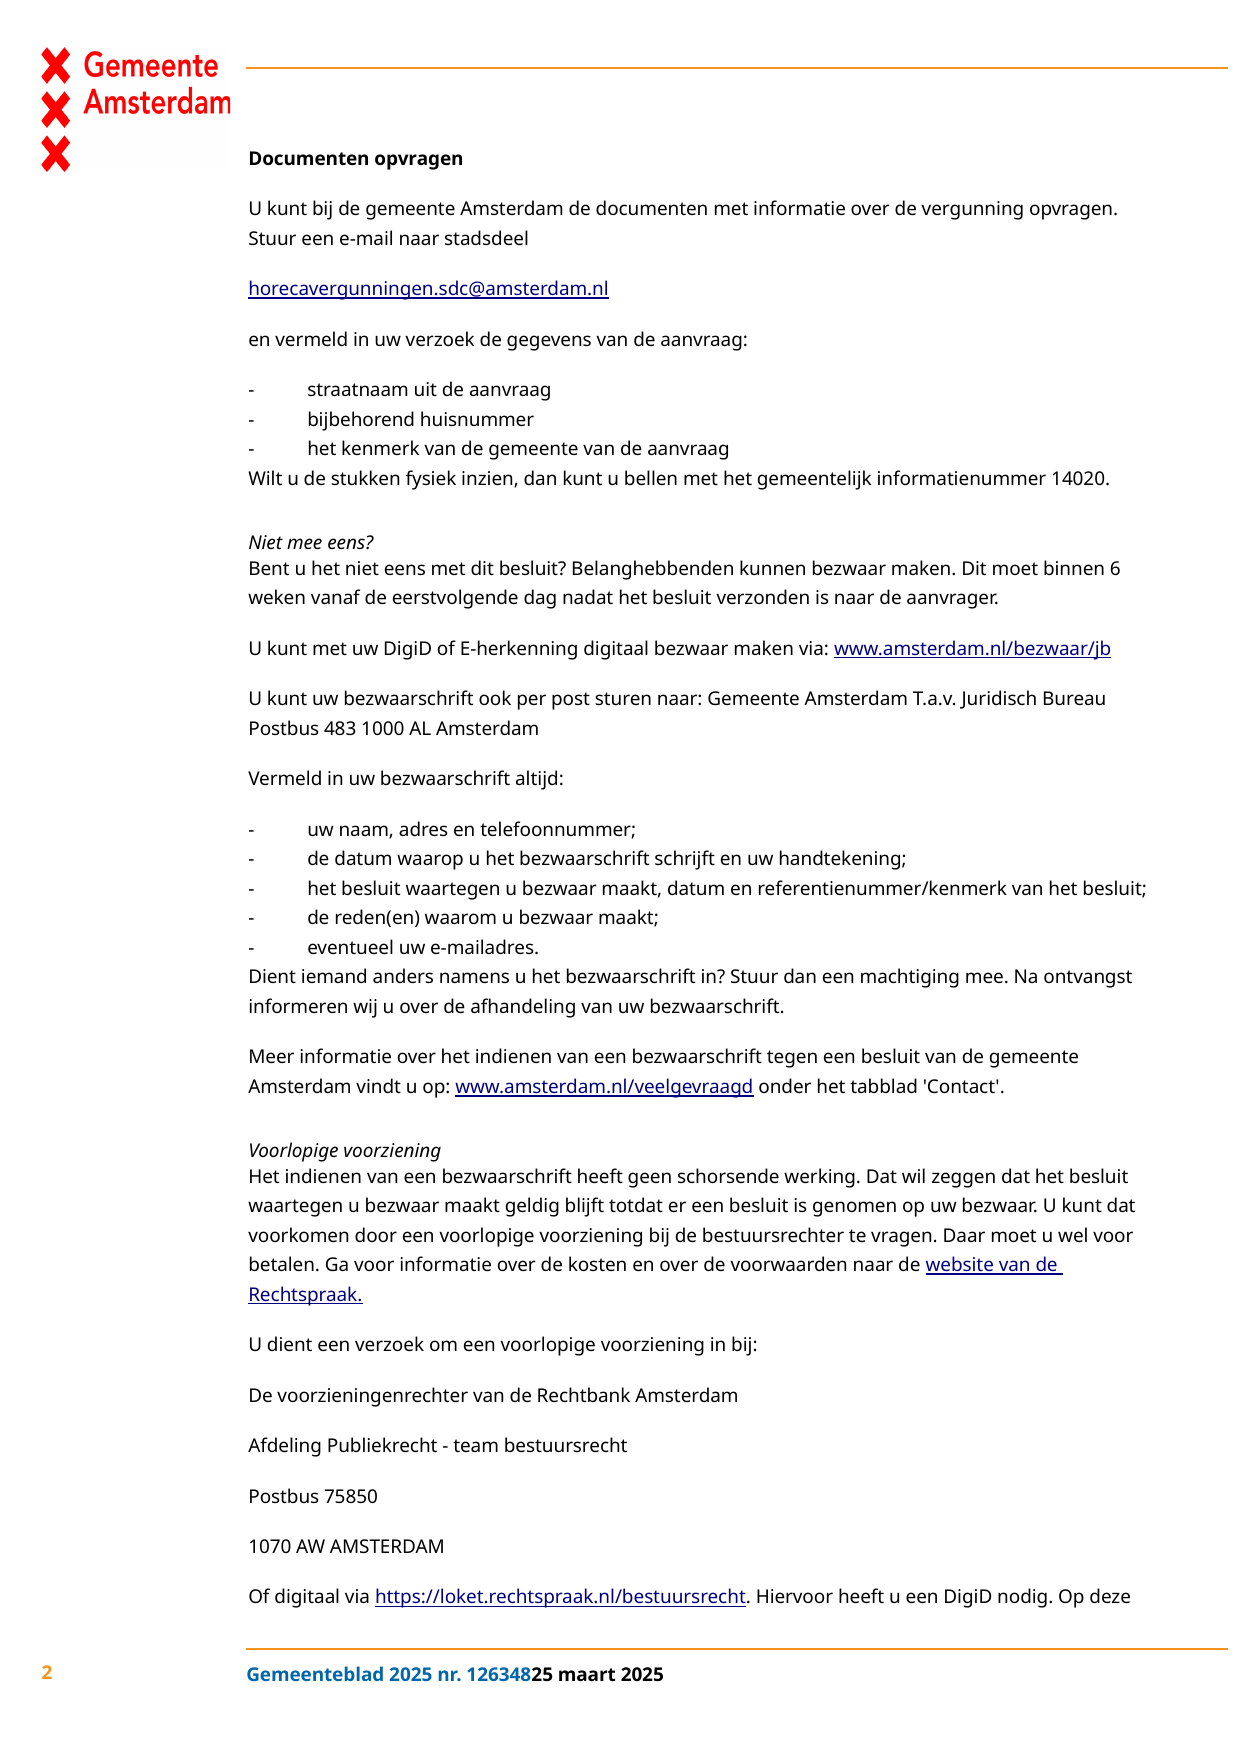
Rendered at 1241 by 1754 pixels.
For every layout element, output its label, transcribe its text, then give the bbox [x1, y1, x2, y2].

text en vermeld in uw verzoek de gegevens van de aanvraag: [248, 326, 1152, 352]
text U kunt bij de gemeente Amsterdam de documenten met informatie over de vergunning opvragen. Stuur een e-mail naar stadsdeel [248, 196, 1152, 251]
list de datum waarop u het bezwaarschrift schrijft en uw handtekening; [248, 845, 1152, 871]
text Bent u het niet eens met dit besluit? Belanghebbenden kunnen bezwaar maken. Dit moet binnen 6 weken vanaf de eerstvolgende dag nadat het besluit verzonden is naar de aanvrager. [248, 555, 1152, 610]
text Vermeld in uw bezwaarschrift altijd: [248, 765, 1152, 791]
text Voorlopige voorziening [248, 1137, 1152, 1163]
list uw naam, adres en telefoonnummer; [248, 816, 1152, 841]
list de reden(en) waarom u bezwaar maakt; [248, 904, 1152, 930]
text Afdeling Publiekrecht - team bestuursrecht [248, 1432, 1152, 1458]
text Documenten opvragen [248, 145, 1152, 171]
text Wilt u de stukken fysiek inzien, dan kunt u bellen met het gemeentelijk informatienummer 14020. [248, 465, 1152, 491]
picture [41, 47, 231, 172]
text U kunt met uw DigiD of E-herkenning digitaal bezwaar maken via: www.amsterdam.nl/bezwaar/jb [248, 635, 1152, 661]
text Of digitaal via https://loket.rechtspraak.nl/bestuursrecht. Hiervoor heeft u een DigiD nodig. Op deze [248, 1584, 1152, 1609]
list eventueel uw e-mailadres. [248, 934, 1152, 960]
text Meer informatie over het indienen van een bezwaarschrift tegen een besluit van de gemeente Amsterdam vindt u op: www.amsterdam.nl/veelgevraagd onder het tabblad 'Contact'. [248, 1044, 1152, 1099]
text U dient een verzoek om een voorlopige voorziening in bij: [248, 1332, 1152, 1357]
text Het indienen van een bezwaarschrift heeft geen schorsende werking. Dat wil zeggen dat het besluit waartegen u bezwaar maakt geldig blijft totdat er een besluit is genomen op uw bezwaar. U kunt dat voorkomen door een voorlopige voorziening bij de bestuursrechter te vragen. Daar moet u wel voor betalen. Ga voor informatie over de kosten en over de voorwaarden naar de website van de Rechtspraak. [248, 1163, 1152, 1307]
text Postbus 75850 [248, 1483, 1152, 1509]
text U kunt uw bezwaarschrift ook per post sturen naar: Gemeente Amsterdam T.a.v. Juridisch Bureau Postbus 483 1000 AL Amsterdam [248, 685, 1152, 741]
text 1070 AW AMSTERDAM [248, 1533, 1152, 1559]
list het kenmerk van de gemeente van de aanvraag [248, 436, 1152, 461]
list straatnaam uit de aanvraag [248, 376, 1152, 402]
text horecavergunningen.sdc@amsterdam.nl [248, 276, 1152, 301]
list bijbehorend huisnummer [248, 406, 1152, 432]
list het besluit waartegen u bezwaar maakt, datum en referentienummer/kenmerk van het besluit; [248, 875, 1152, 901]
text Niet mee eens? [248, 529, 1152, 555]
text Dient iemand anders namens u het bezwaarschrift in? Stuur dan een machtiging mee. Na ontvangst informeren wij u over de afhandeling van uw bezwaarschrift. [248, 964, 1152, 1019]
text De voorzieningenrechter van de Rechtbank Amsterdam [248, 1382, 1152, 1408]
